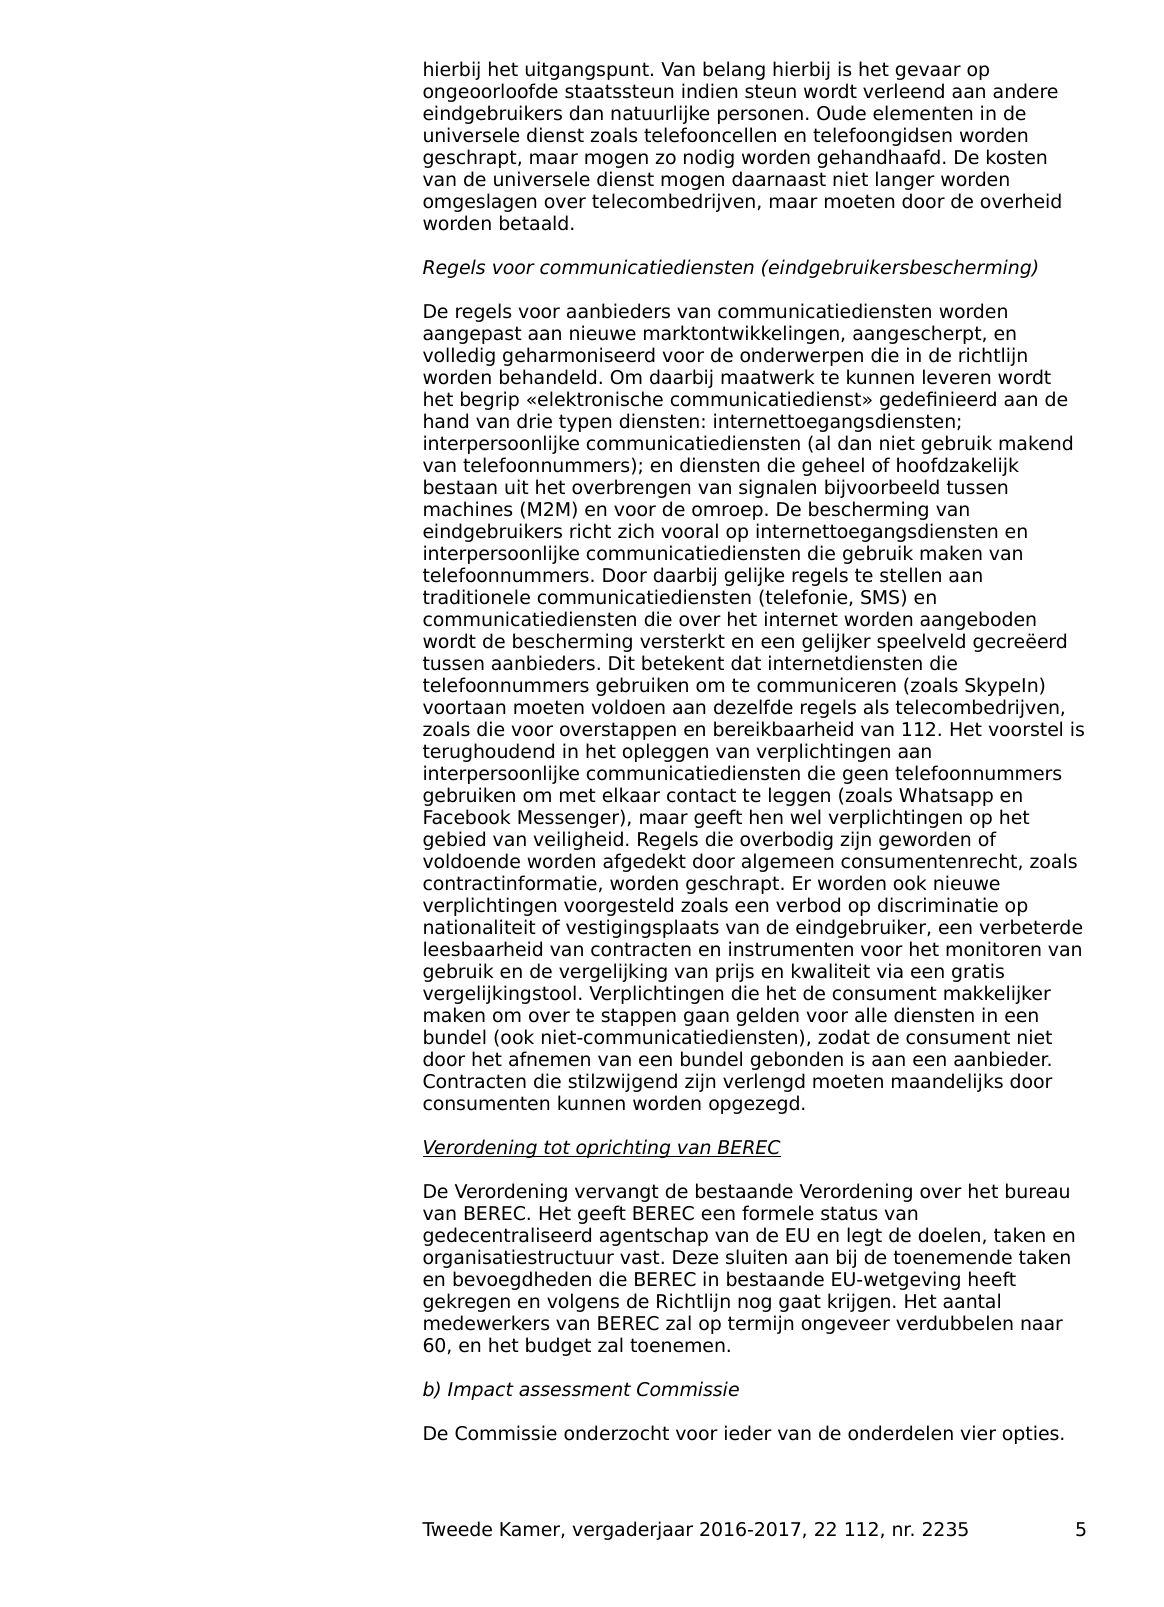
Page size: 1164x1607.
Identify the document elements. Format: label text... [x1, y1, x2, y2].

text De Commissie onderzocht voor ieder van de onderdelen vier opties. [422, 1423, 1087, 1445]
text hierbij het uitgangspunt. Van belang hierbij is het gevaar op ongeoorloofde staatssteun indien steun wordt verleend aan andere eindgebruikers dan natuurlijke personen. Oude elementen in de universele dienst zoals telefooncellen en telefoongidsen worden geschrapt, maar mogen zo nodig worden gehandhaafd. De kosten van de universele dienst mogen daarnaast niet langer worden omgeslagen over telecombedrijven, maar moeten door de overheid worden betaald. [422, 59, 1087, 235]
text De regels voor aanbieders van communicatiediensten worden aangepast aan nieuwe marktontwikkelingen, aangescherpt, en volledig geharmoniseerd voor de onderwerpen die in de richtlijn worden behandeld. Om daarbij maatwerk te kunnen leveren wordt het begrip «elektronische communicatiedienst» gedefinieerd aan de hand van drie typen diensten: internettoegangsdiensten; interpersoonlijke communicatiediensten (al dan niet gebruik makend van telefoonnummers); en diensten die geheel of hoofdzakelijk bestaan uit het overbrengen van signalen bijvoorbeeld tussen machines (M2M) en voor de omroep. De bescherming van eindgebruikers richt zich vooral op internettoegangsdiensten en interpersoonlijke communicatiediensten die gebruik maken van telefoonnummers. Door daarbij gelijke regels te stellen aan traditionele communicatiediensten (telefonie, SMS) en communicatiediensten die over het internet worden aangeboden wordt de bescherming versterkt en een gelijker speelveld gecreëerd tussen aanbieders. Dit betekent dat internetdiensten die telefoonnummers gebruiken om te communiceren (zoals SkypeIn) voortaan moeten voldoen aan dezelfde regels als telecombedrijven, zoals die voor overstappen en bereikbaarheid van 112. Het voorstel is terughoudend in het opleggen van verplichtingen aan interpersoonlijke communicatiediensten die geen telefoonnummers gebruiken om met elkaar contact te leggen (zoals Whatsapp en Facebook Messenger), maar geeft hen wel verplichtingen op het gebied van veiligheid. Regels die overbodig zijn geworden of voldoende worden afgedekt door algemeen consumentenrecht, zoals contractinformatie, worden geschrapt. Er worden ook nieuwe verplichtingen voorgesteld zoals een verbod op discriminatie op nationaliteit of vestigingsplaats van de eindgebruiker, een verbeterde leesbaarheid van contracten en instrumenten voor het monitoren van gebruik en de vergelijking van prijs en kwaliteit via een gratis vergelijkingstool. Verplichtingen die het de consument makkelijker maken om over te stappen gaan gelden voor alle diensten in een bundel (ook niet-communicatiediensten), zodat de consument niet door het afnemen van een bundel gebonden is aan een aanbieder. Contracten die stilzwijgend zijn verlengd moeten maandelijks door consumenten kunnen worden opgezegd. [422, 301, 1087, 1114]
text De Verordening vervangt de bestaande Verordening over het bureau van BEREC. Het geeft BEREC een formele status van gedecentraliseerd agentschap van de EU en legt de doelen, taken en organisatiestructuur vast. Deze sluiten aan bij de toenemende taken en bevoegdheden die BEREC in bestaande EU-wetgeving heeft gekregen en volgens de Richtlijn nog gaat krijgen. Het aantal medewerkers van BEREC zal op termijn ongeveer verdubbelen naar 60, en het budget zal toenemen. [422, 1181, 1087, 1357]
subtitle b) Impact assessment Commissie [422, 1379, 1087, 1401]
subtitle Verordening tot oprichting van BEREC [422, 1137, 1087, 1159]
subtitle Regels voor communicatiediensten (eindgebruikersbescherming) [422, 257, 1087, 279]
